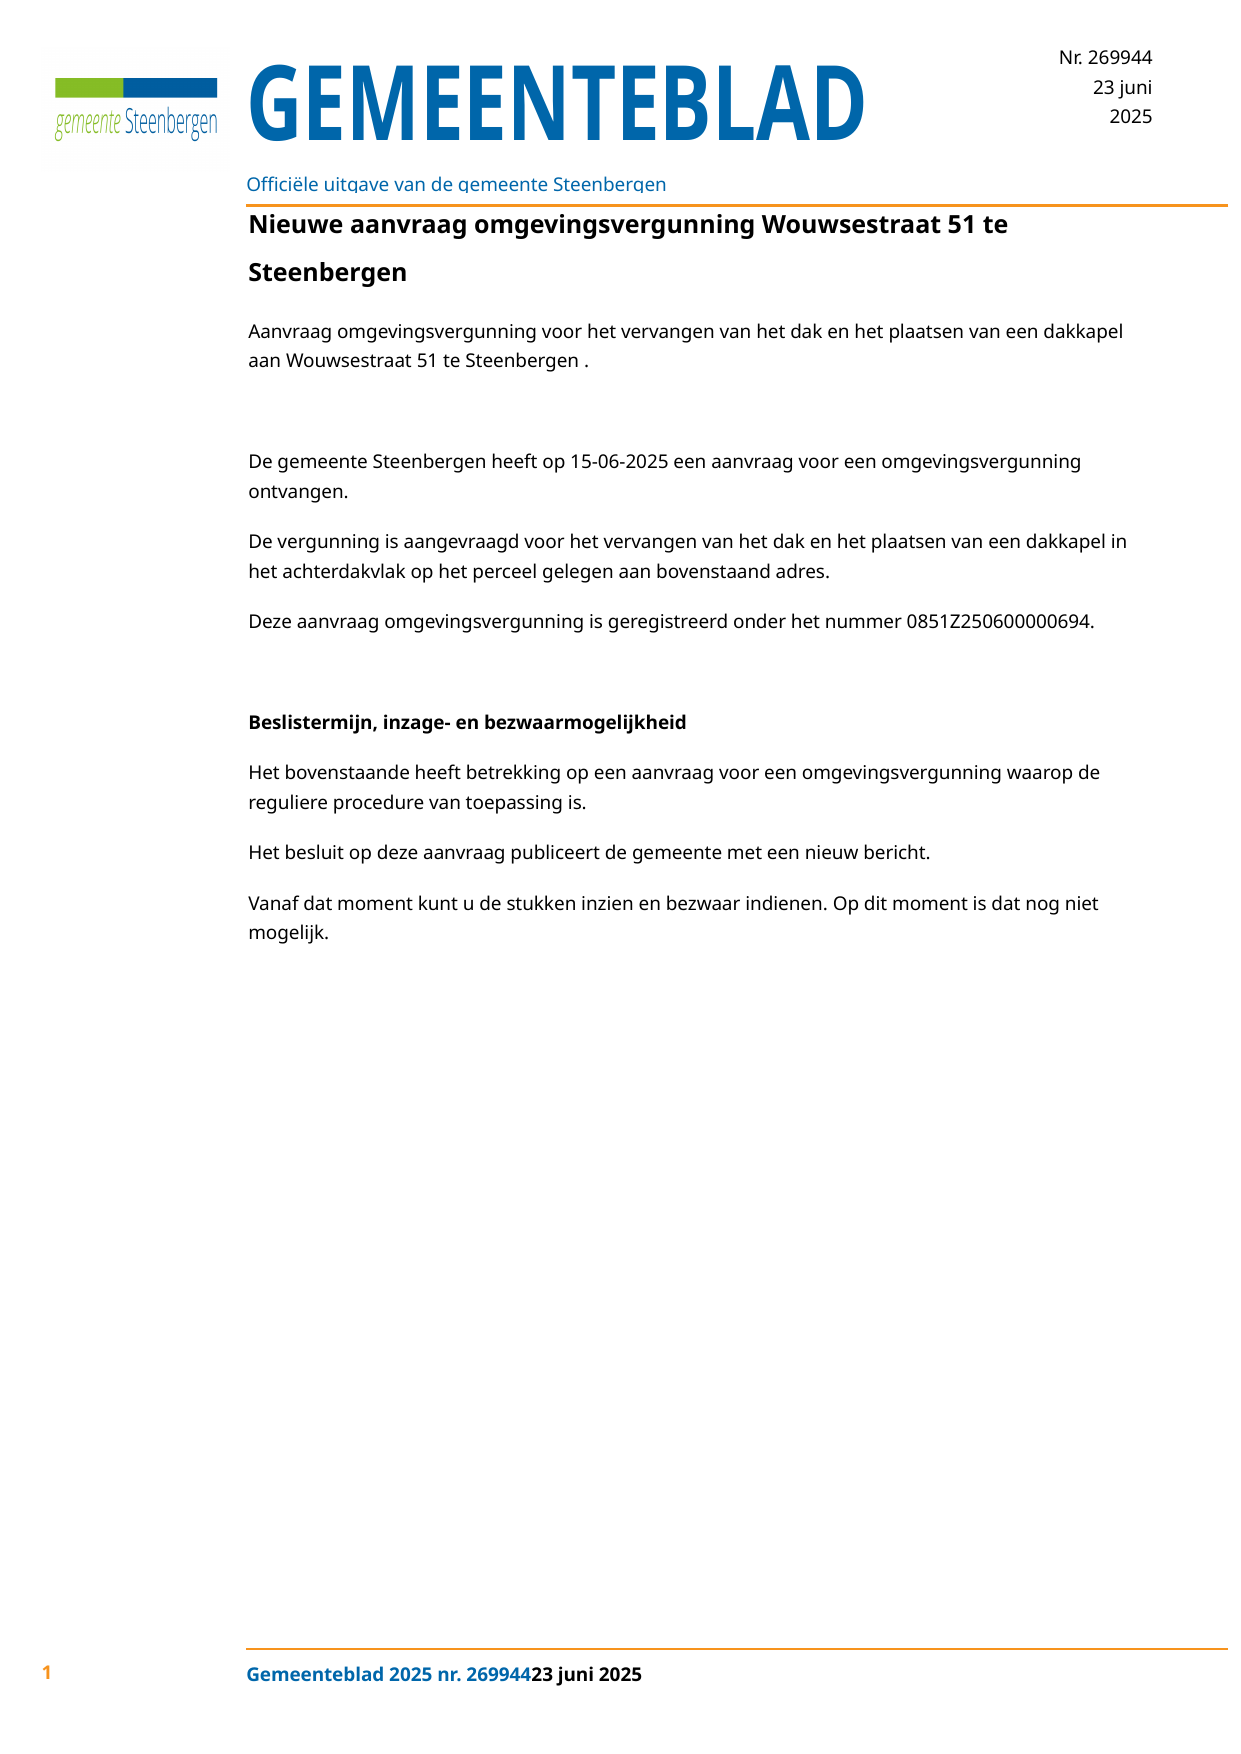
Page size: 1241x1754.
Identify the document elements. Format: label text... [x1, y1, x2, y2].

text Het bovenstaande heeft betrekking op een aanvraag voor een omgevingsvergunning waarop de reguliere procedure van toepassing is. [248, 759, 1152, 815]
text Nieuwe aanvraag omgevingsvergunning Wouwsestraat 51 te Steenbergen [248, 207, 1152, 288]
text Aanvraag omgevingsvergunning voor het vervangen van het dak en het plaatsen van een dakkapel aan Wouwsestraat 51 te Steenbergen . [248, 318, 1152, 373]
text De gemeente Steenbergen heeft op 15-06-2025 een aanvraag voor een omgevingsvergunning ontvangen. [248, 448, 1152, 504]
picture [41, 47, 231, 172]
text De vergunning is aangevraagd voor het vervangen van het dak en het plaatsen van een dakkapel in het achterdakvlak op het perceel gelegen aan bovenstaand adres. [248, 528, 1152, 584]
text Vanaf dat moment kunt u de stukken inzien en bezwaar indienen. Op dit moment is dat nog niet mogelijk. [248, 890, 1152, 945]
text Deze aanvraag omgevingsvergunning is geregistreerd onder het nummer 0851Z250600000694. [248, 608, 1152, 634]
text Het besluit op deze aanvraag publiceert de gemeente met een nieuw bericht. [248, 839, 1152, 865]
text Beslistermijn, inzage- en bezwaarmogelijkheid [248, 709, 1152, 735]
